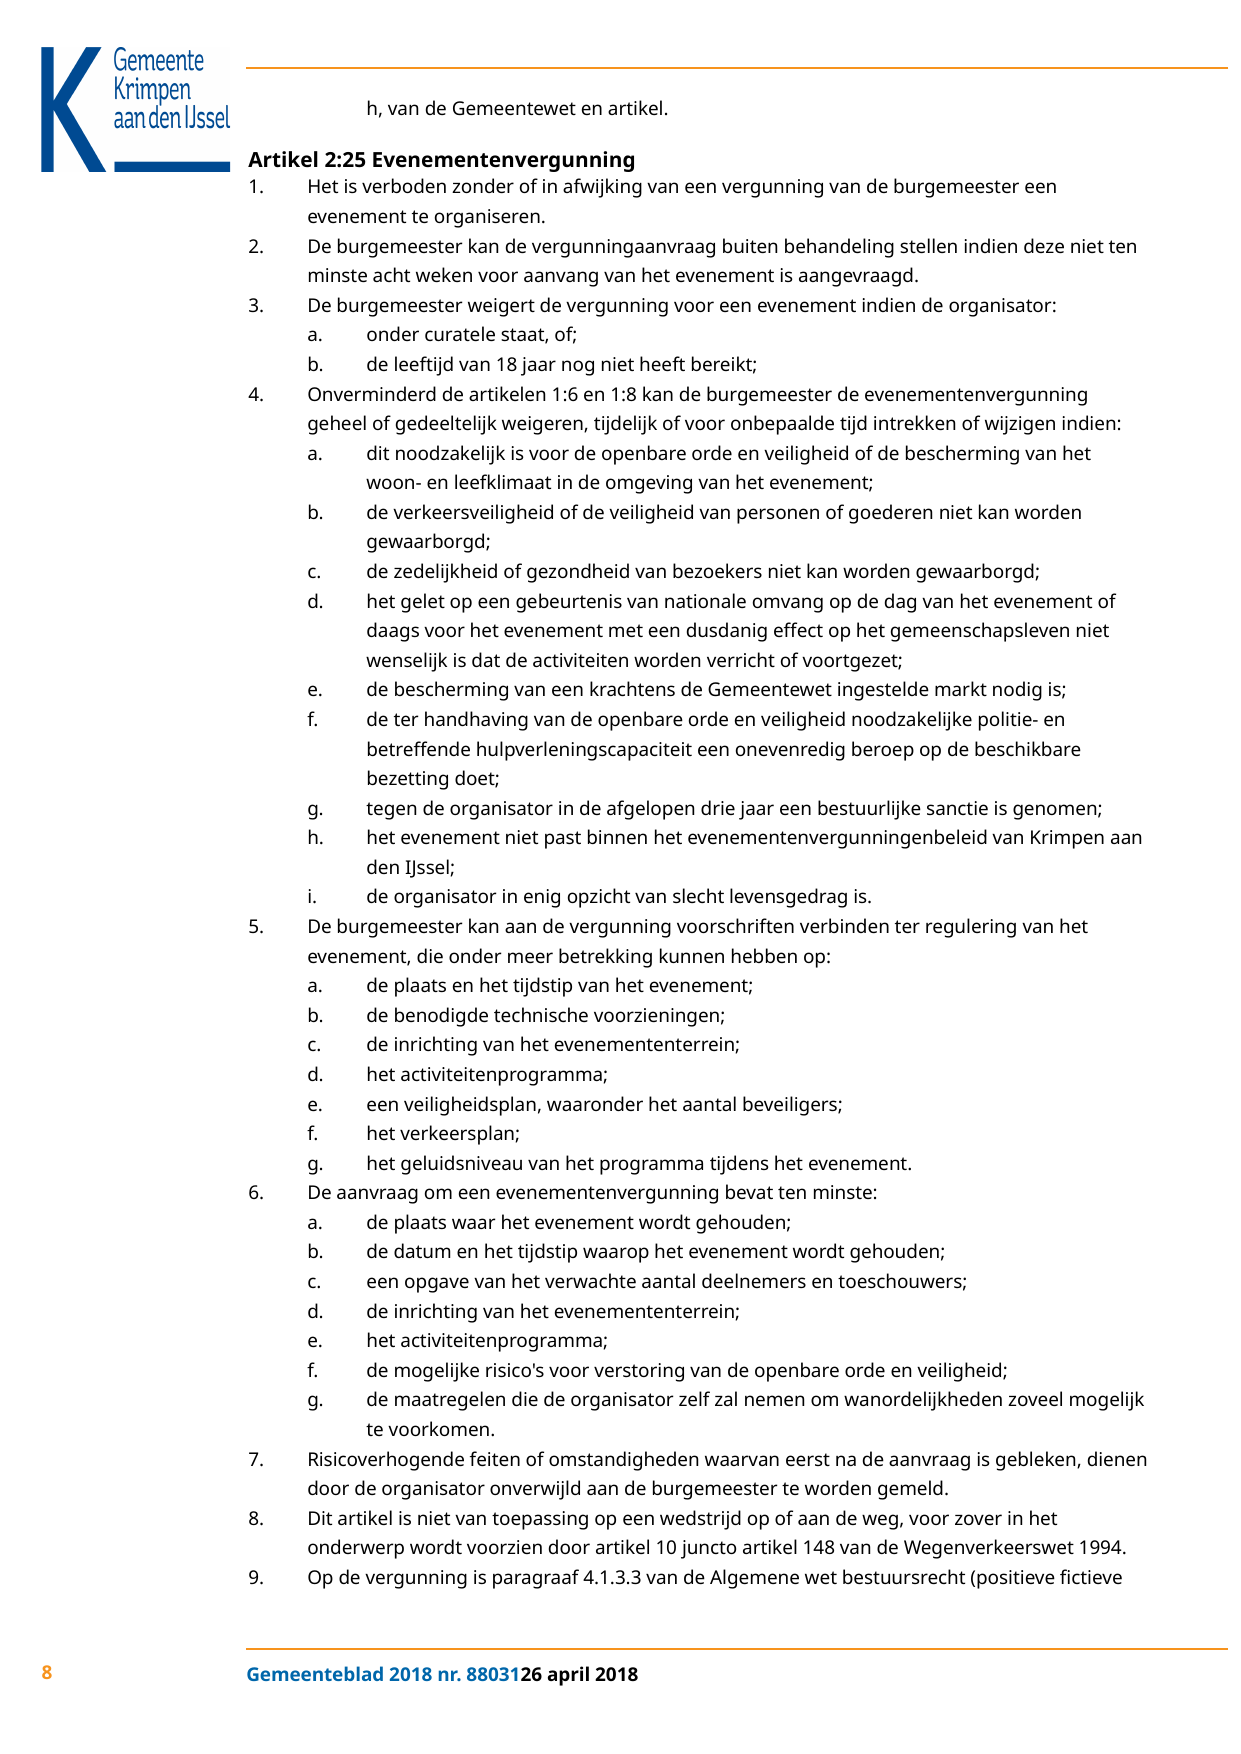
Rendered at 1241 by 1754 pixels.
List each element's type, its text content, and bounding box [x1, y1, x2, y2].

list de zedelijkheid of gezondheid van bezoekers niet kan worden gewaarborgd; [307, 558, 1152, 584]
list het activiteitenprogramma; [307, 1061, 1152, 1087]
list een opgave van het verwachte aantal deelnemers en toeschouwers; [307, 1268, 1152, 1294]
text Artikel 2:25 Evenementenvergunning [248, 145, 1152, 174]
list het gelet op een gebeurtenis van nationale omvang op de dag van het evenement of daags voor het evenement met een dusdanig effect op het gemeenschapsleven niet wenselijk is dat de activiteiten worden verricht of voortgezet; [307, 588, 1152, 673]
list tegen de organisator in de afgelopen drie jaar een bestuurlijke sanctie is genomen; [307, 795, 1152, 821]
list Dit artikel is niet van toepassing op een wedstrijd op of aan de weg, voor zover in het onderwerp wordt voorzien door artikel 10 juncto artikel 148 van de Wegenverkeerswet 1994. [248, 1505, 1152, 1560]
list de datum en het tijdstip waarop het evenement wordt gehouden; [307, 1239, 1152, 1264]
list De burgemeester kan de vergunningaanvraag buiten behandeling stellen indien deze niet ten minste acht weken voor aanvang van het evenement is aangevraagd. [248, 233, 1152, 288]
list De burgemeester kan aan de vergunning voorschriften verbinden ter regulering van het evenement, die onder meer betrekking kunnen hebben op: [248, 913, 1152, 968]
list de plaats en het tijdstip van het evenement; [307, 972, 1152, 998]
list h, van de Gemeentewet en artikel. [307, 95, 1152, 121]
picture [41, 47, 231, 172]
list de organisator in enig opzicht van slecht levensgedrag is. [307, 884, 1152, 909]
list de inrichting van het evenemententerrein; [307, 1298, 1152, 1323]
list dit noodzakelijk is voor de openbare orde en veiligheid of de bescherming van het woon- en leefklimaat in de omgeving van het evenement; [307, 440, 1152, 495]
list het activiteitenprogramma; [307, 1327, 1152, 1353]
list onder curatele staat, of; [307, 322, 1152, 347]
list Onverminderd de artikelen 1:6 en 1:8 kan de burgemeester de evenementenvergunning geheel of gedeeltelijk weigeren, tijdelijk of voor onbepaalde tijd intrekken of wijzigen indien: [248, 381, 1152, 436]
list de benodigde technische voorzieningen; [307, 1002, 1152, 1028]
list de maatregelen die de organisator zelf zal nemen om wanordelijkheden zoveel mogelijk te voorkomen. [307, 1387, 1152, 1442]
list de bescherming van een krachtens de Gemeentewet ingestelde markt nodig is; [307, 677, 1152, 702]
list een veiligheidsplan, waaronder het aantal beveiligers; [307, 1091, 1152, 1116]
list Het is verboden zonder of in afwijking van een vergunning van de burgemeester een evenement te organiseren. [248, 174, 1152, 229]
list het geluidsniveau van het programma tijdens het evenement. [307, 1150, 1152, 1176]
list Risicoverhogende feiten of omstandigheden waarvan eerst na de aanvraag is gebleken, dienen door de organisator onverwijld aan de burgemeester te worden gemeld. [248, 1446, 1152, 1501]
list De burgemeester weigert de vergunning voor een evenement indien de organisator: [248, 292, 1152, 318]
list het verkeersplan; [307, 1120, 1152, 1146]
list Op de vergunning is paragraaf 4.1.3.3 van de Algemene wet bestuursrecht (positieve fictieve [248, 1564, 1152, 1590]
list de leeftijd van 18 jaar nog niet heeft bereikt; [307, 351, 1152, 377]
list de plaats waar het evenement wordt gehouden; [307, 1209, 1152, 1235]
list de mogelijke risico's voor verstoring van de openbare orde en veiligheid; [307, 1357, 1152, 1383]
list De aanvraag om een evenementenvergunning bevat ten minste: [248, 1179, 1152, 1205]
list de inrichting van het evenemententerrein; [307, 1032, 1152, 1057]
list de verkeersveiligheid of de veiligheid van personen of goederen niet kan worden gewaarborgd; [307, 499, 1152, 554]
list de ter handhaving van de openbare orde en veiligheid noodzakelijke politie- en betreffende hulpverleningscapaciteit een onevenredig beroep op de beschikbare bezetting doet; [307, 706, 1152, 791]
list het evenement niet past binnen het evenementenvergunningenbeleid van Krimpen aan den IJssel; [307, 824, 1152, 880]
